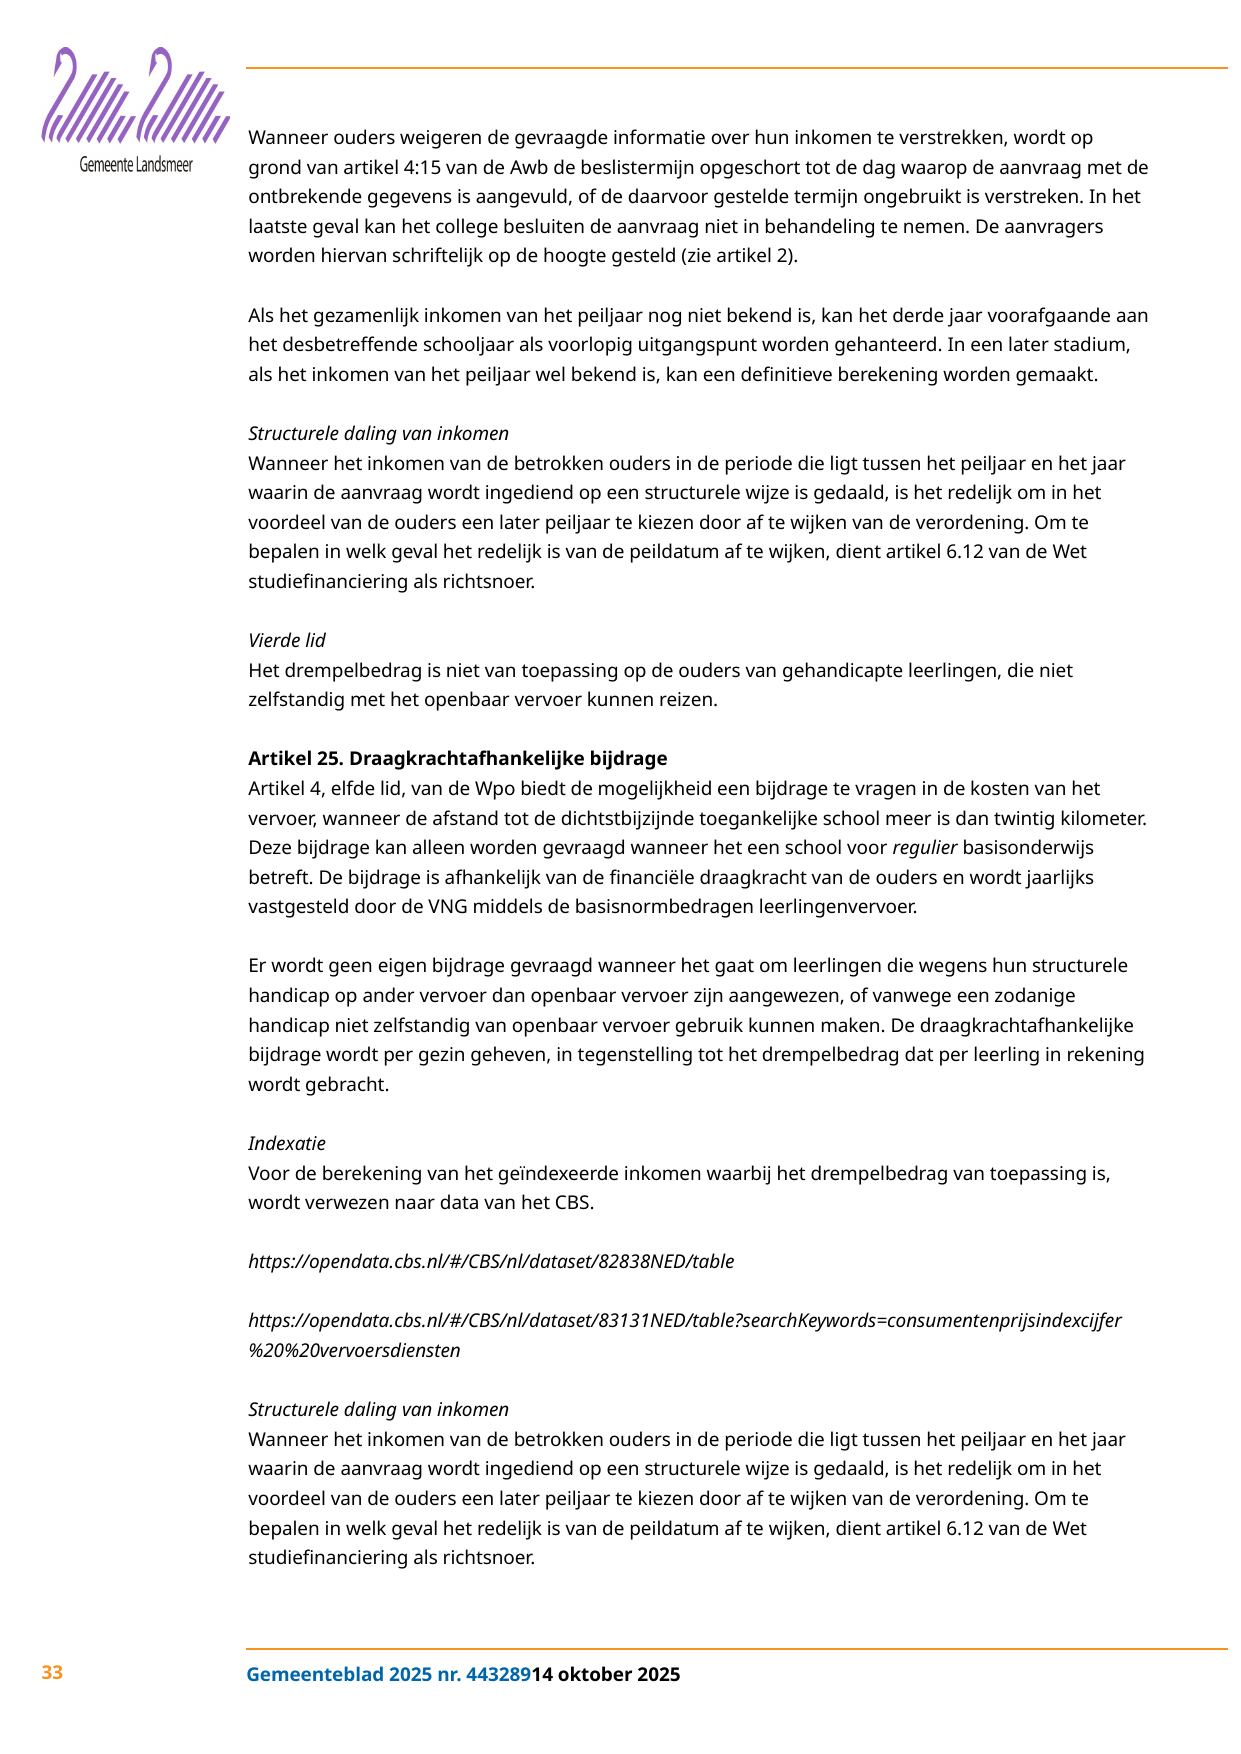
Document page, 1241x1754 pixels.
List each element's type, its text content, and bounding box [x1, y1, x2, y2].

text Wanneer ouders weigeren de gevraagde informatie over hun inkomen te verstrekken, wordt op grond van artikel 4:15 van de Awb de beslistermijn opgeschort tot de dag waarop de aanvraag met de ontbrekende gegevens is aangevuld, of de daarvoor gestelde termijn ongebruikt is verstreken. In het laatste geval kan het college besluiten de aanvraag niet in behandeling te nemen. De aanvragers worden hiervan schriftelijk op de hoogte gesteld (zie artikel 2). [248, 124, 1152, 268]
text Voor de berekening van het geïndexeerde inkomen waarbij het drempelbedrag van toepassing is, wordt verwezen naar data van het CBS. [248, 1160, 1152, 1215]
text https://opendata.cbs.nl/#/CBS/nl/dataset/83131NED/table?searchKeywords=consumentenprijsindexcijfer%20%20vervoersdiensten [248, 1308, 1152, 1363]
text Er wordt geen eigen bijdrage gevraagd wanneer het gaat om leerlingen die wegens hun structurele handicap op ander vervoer dan openbaar vervoer zijn aangewezen, of vanwege een zodanige handicap niet zelfstandig van openbaar vervoer gebruik kunnen maken. De draagkrachtafhankelijke bijdrage wordt per gezin geheven, in tegenstelling tot het drempelbedrag dat per leerling in rekening wordt gebracht. [248, 953, 1152, 1097]
text Als het gezamenlijk inkomen van het peiljaar nog niet bekend is, kan het derde jaar voorafgaande aan het desbetreffende schooljaar als voorlopig uitgangspunt worden gehanteerd. In een later stadium, als het inkomen van het peiljaar wel bekend is, kan een definitieve berekening worden gemaakt. [248, 302, 1152, 387]
text Vierde lid [248, 627, 1152, 653]
text https://opendata.cbs.nl/#/CBS/nl/dataset/82838NED/table [248, 1248, 1152, 1274]
text Het drempelbedrag is niet van toepassing op de ouders van gehandicapte leerlingen, die niet zelfstandig met het openbaar vervoer kunnen reizen. [248, 657, 1152, 712]
text Artikel 25. Draagkrachtafhankelijke bijdrage [248, 746, 1152, 771]
text Artikel 4, elfde lid, van de Wpo biedt de mogelijkheid een bijdrage te vragen in de kosten van het vervoer, wanneer de afstand tot de dichtstbijzijnde toegankelijke school meer is dan twintig kilometer. Deze bijdrage kan alleen worden gevraagd wanneer het een school voor regulier basisonderwijs betreft. De bijdrage is afhankelijk van de financiële draagkracht van de ouders en wordt jaarlijks vastgesteld door de VNG middels de basisnormbedragen leerlingenvervoer. [248, 775, 1152, 919]
text Structurele daling van inkomen [248, 1396, 1152, 1422]
text Structurele daling van inkomen [248, 420, 1152, 446]
text Wanneer het inkomen van de betrokken ouders in de periode die ligt tussen het peiljaar en het jaar waarin de aanvraag wordt ingediend op een structurele wijze is gedaald, is het redelijk om in het voordeel van de ouders een later peiljaar te kiezen door af te wijken van de verordening. Om te bepalen in welk geval het redelijk is van de peildatum af te wijken, dient artikel 6.12 van de Wet studiefinanciering als richtsnoer. [248, 450, 1152, 594]
text Wanneer het inkomen van de betrokken ouders in de periode die ligt tussen het peiljaar en het jaar waarin de aanvraag wordt ingediend op een structurele wijze is gedaald, is het redelijk om in het voordeel van de ouders een later peiljaar te kiezen door af te wijken van de verordening. Om te bepalen in welk geval het redelijk is van de peildatum af te wijken, dient artikel 6.12 van de Wet studiefinanciering als richtsnoer. [248, 1426, 1152, 1570]
picture [41, 47, 231, 172]
text Indexatie [248, 1130, 1152, 1156]
